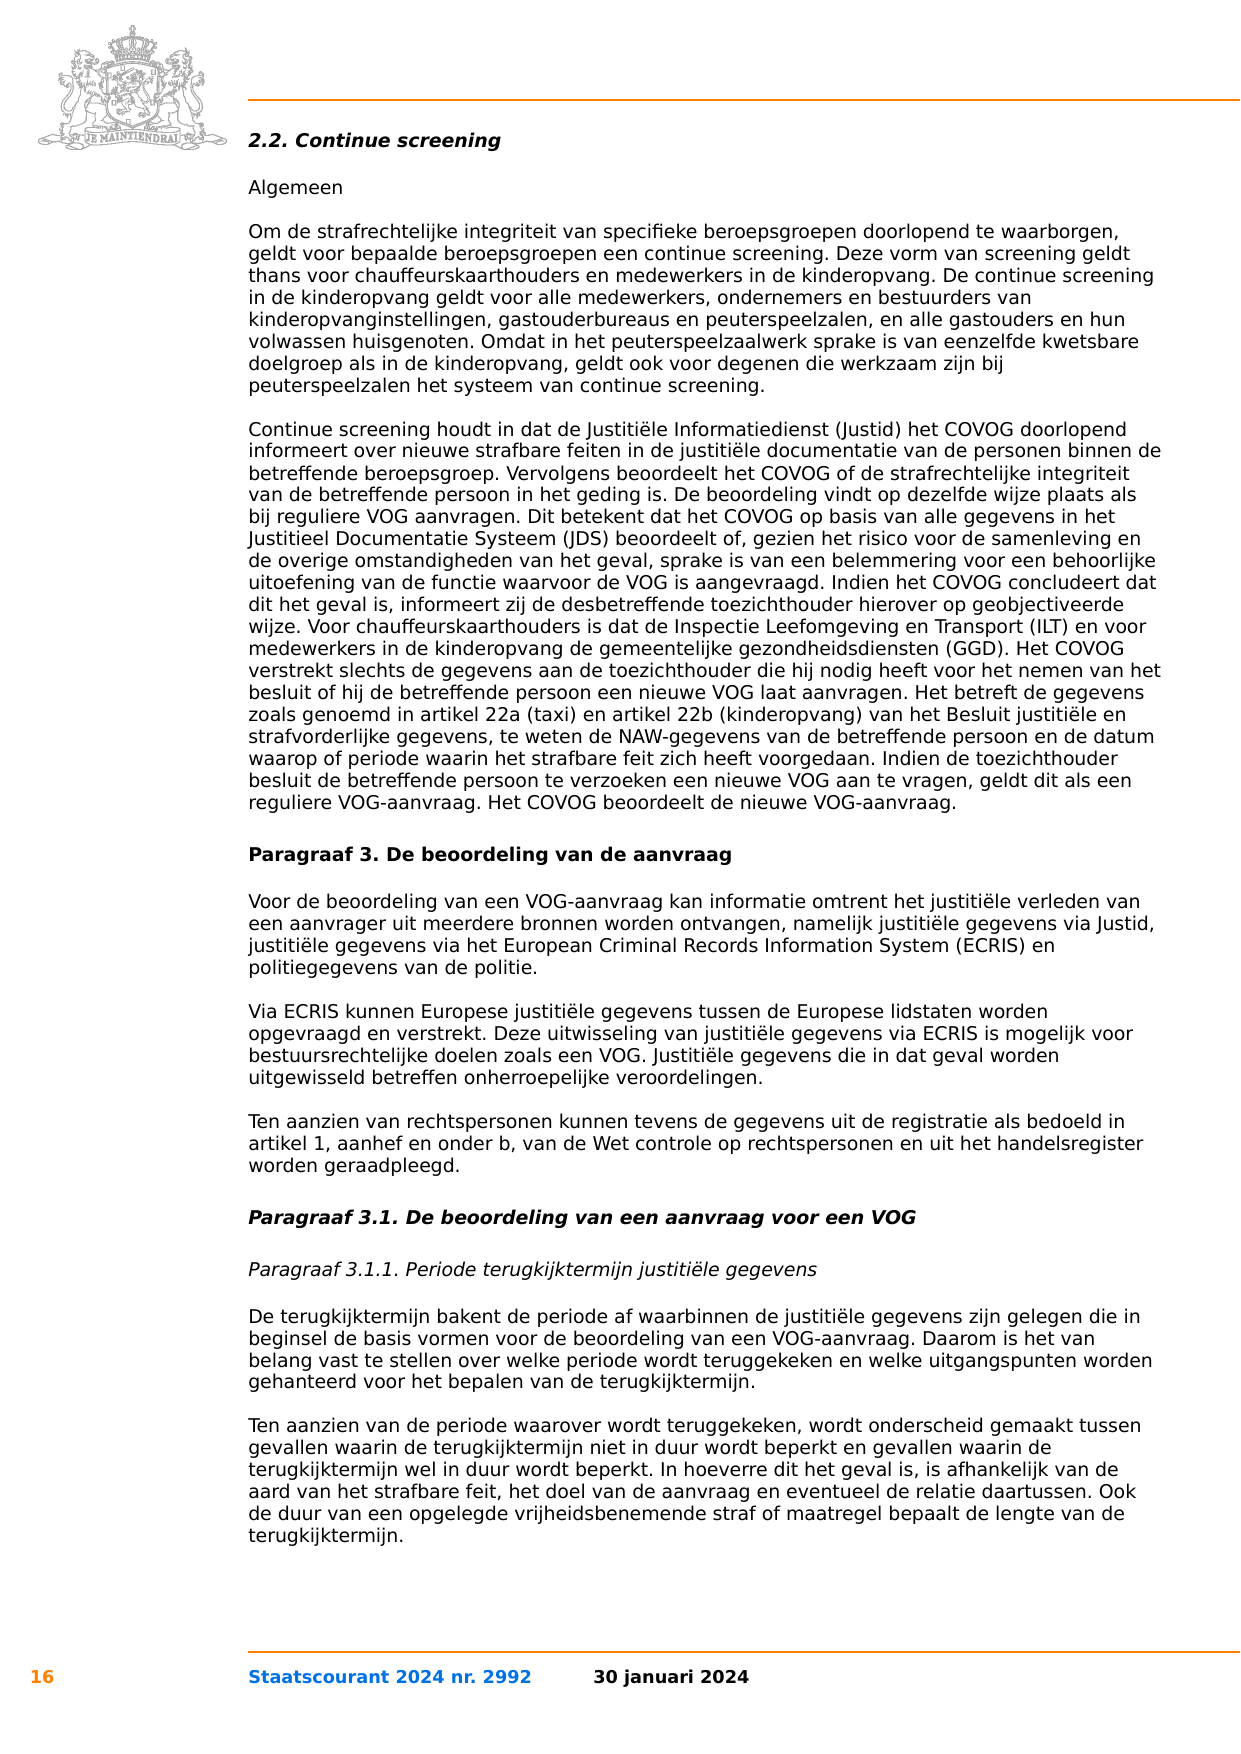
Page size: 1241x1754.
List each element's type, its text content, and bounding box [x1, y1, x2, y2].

subtitle Paragraaf 3.1. De beoordeling van een aanvraag voor een VOG [248, 1207, 1163, 1228]
text Ten aanzien van de periode waarover wordt teruggekeken, wordt onderscheid gemaakt tussen gevallen waarin de terugkijktermijn niet in duur wordt beperkt en gevallen waarin de terugkijktermijn wel in duur wordt beperkt. In hoeverre dit het geval is, is afhankelijk van de aard van het strafbare feit, het doel van de aanvraag en eventueel de relatie daartussen. Ook de duur van een opgelegde vrijheidsbenemende straf of maatregel bepaalt de lengte van de terugkijktermijn. [248, 1415, 1163, 1547]
picture [38, 25, 227, 150]
text Voor de beoordeling van een VOG-aanvraag kan informatie omtrent het justitiële verleden van een aanvrager uit meerdere bronnen worden ontvangen, namelijk justitiële gegevens via Justid, justitiële gegevens via het European Criminal Records Information System (ECRIS) en politiegegevens van de politie. [248, 891, 1163, 979]
subtitle 2.2. Continue screening [248, 130, 1163, 152]
subtitle Algemeen [248, 177, 1163, 199]
text De terugkijktermijn bakent de periode af waarbinnen de justitiële gegevens zijn gelegen die in beginsel de basis vormen voor de beoordeling van een VOG-aanvraag. Daarom is het van belang vast te stellen over welke periode wordt teruggekeken en welke uitgangspunten worden gehanteerd voor het bepalen van de terugkijktermijn. [248, 1306, 1163, 1393]
text Via ECRIS kunnen Europese justitiële gegevens tussen de Europese lidstaten worden opgevraagd en verstrekt. Deze uitwisseling van justitiële gegevens via ECRIS is mogelijk voor bestuursrechtelijke doelen zoals een VOG. Justitiële gegevens die in dat geval worden uitgewisseld betreffen onherroepelijke veroordelingen. [248, 1001, 1163, 1089]
text Om de strafrechtelijke integriteit van specifieke beroepsgroepen doorlopend te waarborgen, geldt voor bepaalde beroepsgroepen een continue screening. Deze vorm van screening geldt thans voor chauffeurskaarthouders en medewerkers in de kinderopvang. De continue screening in de kinderopvang geldt voor alle medewerkers, ondernemers en bestuurders van kinderopvanginstellingen, gastouderbureaus en peuterspeelzalen, en alle gastouders en hun volwassen huisgenoten. Omdat in het peuterspeelzaalwerk sprake is van eenzelfde kwetsbare doelgroep als in de kinderopvang, geldt ook voor degenen die werkzaam zijn bij peuterspeelzalen het systeem van continue screening. [248, 221, 1163, 397]
subtitle Paragraaf 3.1.1. Periode terugkijktermijn justitiële gegevens [248, 1258, 1163, 1281]
text Ten aanzien van rechtspersonen kunnen tevens de gegevens uit de registratie als bedoeld in artikel 1, aanhef en onder b, van de Wet controle op rechtspersonen en uit het handelsregister worden geraadpleegd. [248, 1111, 1163, 1177]
text Continue screening houdt in dat de Justitiële Informatiedienst (Justid) het COVOG doorlopend informeert over nieuwe strafbare feiten in de justitiële documentatie van de personen binnen de betreffende beroepsgroep. Vervolgens beoordeelt het COVOG of de strafrechtelijke integriteit van de betreffende persoon in het geding is. De beoordeling vindt op dezelfde wijze plaats als bij reguliere VOG aanvragen. Dit betekent dat het COVOG op basis van alle gegevens in het Justitieel Documentatie Systeem (JDS) beoordeelt of, gezien het risico voor de samenleving en de overige omstandigheden van het geval, sprake is van een belemmering voor een behoorlijke uitoefening van de functie waarvoor de VOG is aangevraagd. Indien het COVOG concludeert dat dit het geval is, informeert zij de desbetreffende toezichthouder hierover op geobjectiveerde wijze. Voor chauffeurskaarthouders is dat de Inspectie Leefomgeving en Transport (ILT) en voor medewerkers in de kinderopvang de gemeentelijke gezondheidsdiensten (GGD). Het COVOG verstrekt slechts de gegevens aan de toezichthouder die hij nodig heeft voor het nemen van het besluit of hij de betreffende persoon een nieuwe VOG laat aanvragen. Het betreft de gegevens zoals genoemd in artikel 22a (taxi) en artikel 22b (kinderopvang) van het Besluit justitiële en strafvorderlijke gegevens, te weten de NAW-gegevens van de betreffende persoon en de datum waarop of periode waarin het strafbare feit zich heeft voorgedaan. Indien de toezichthouder besluit de betreffende persoon te verzoeken een nieuwe VOG aan te vragen, geldt dit als een reguliere VOG-aanvraag. Het COVOG beoordeelt de nieuwe VOG-aanvraag. [248, 418, 1163, 814]
subtitle Paragraaf 3. De beoordeling van de aanvraag [248, 844, 1163, 866]
